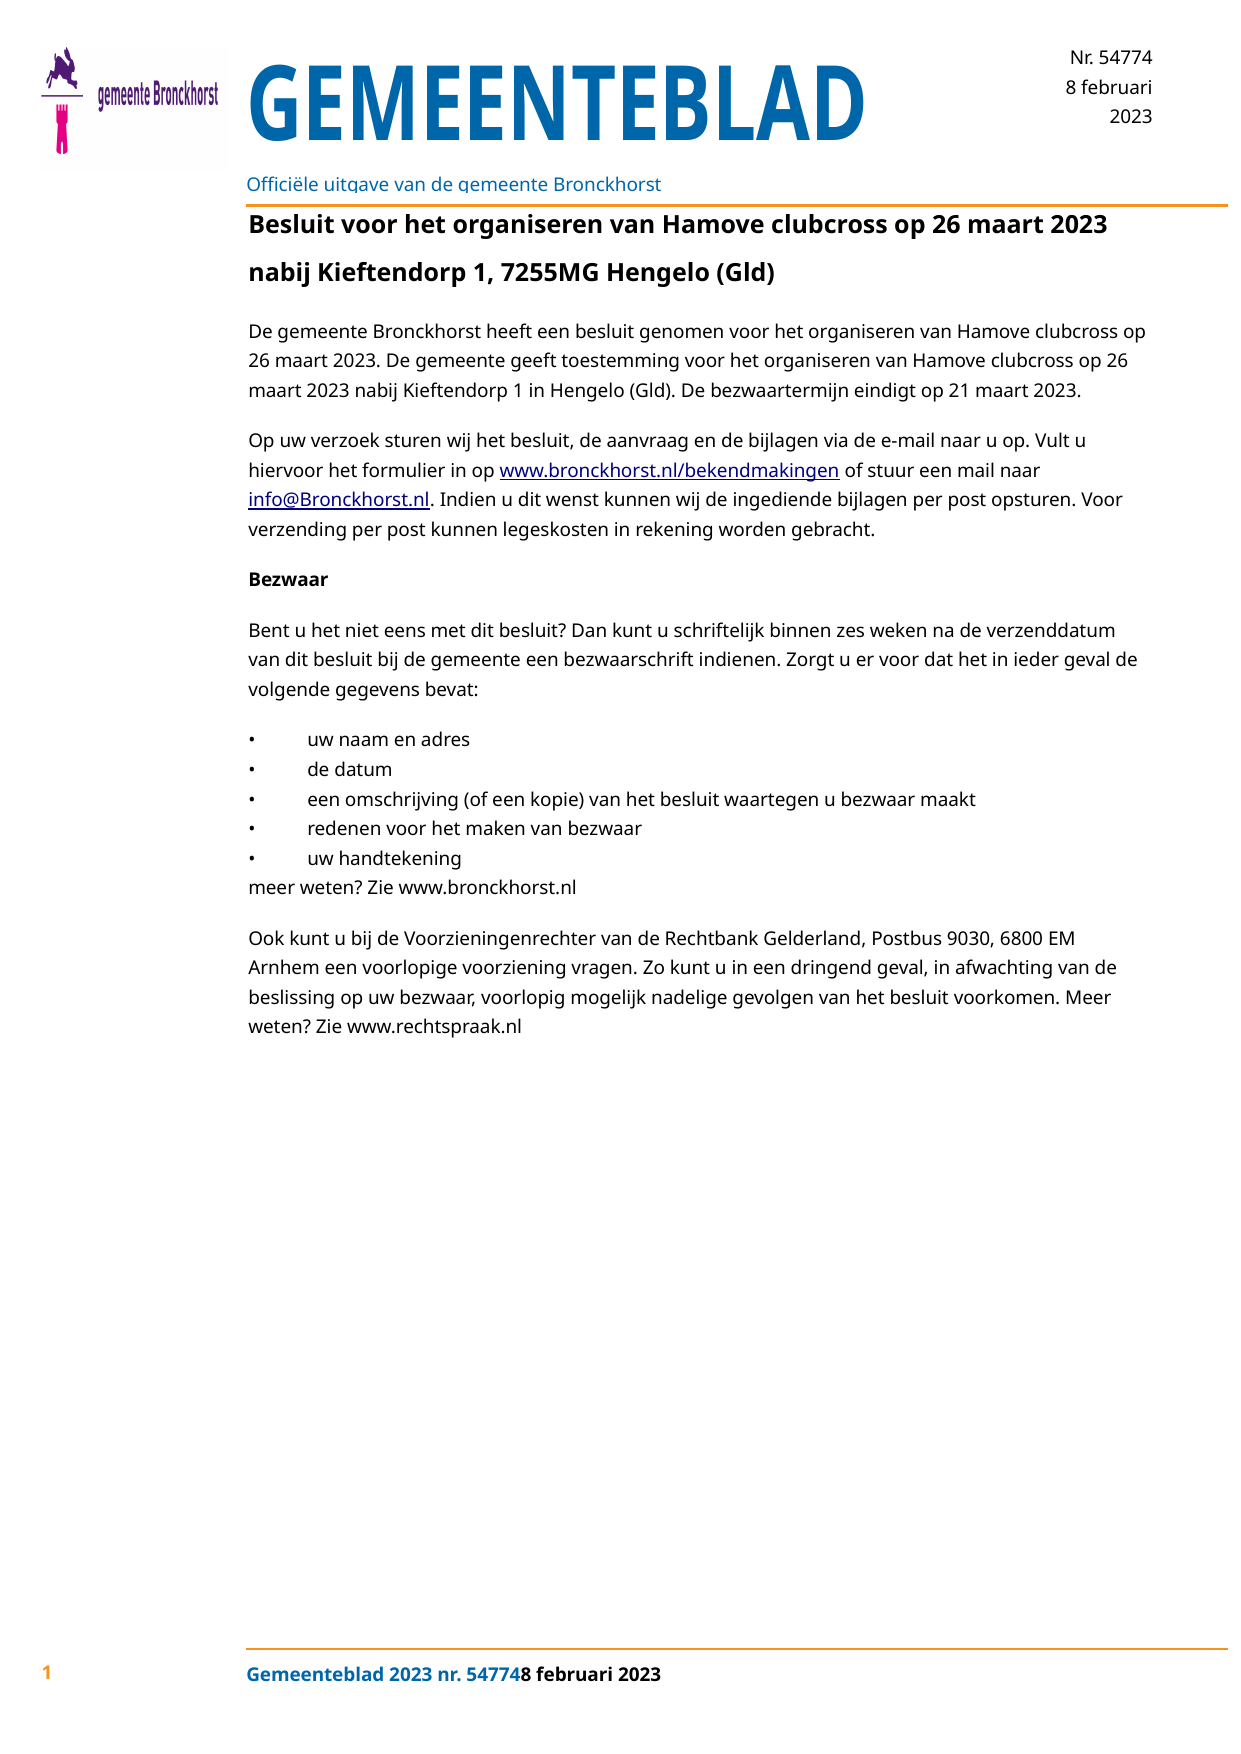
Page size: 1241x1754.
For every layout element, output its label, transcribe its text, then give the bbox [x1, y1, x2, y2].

text Ook kunt u bij de Voorzieningenrechter van de Rechtbank Gelderland, Postbus 9030, 6800 EM Arnhem een voorlopige voorziening vragen. Zo kunt u in een dringend geval, in afwachting van de beslissing op uw bezwaar, voorlopig mogelijk nadelige gevolgen van het besluit voorkomen. Meer weten? Zie www.rechtspraak.nl [248, 925, 1152, 1039]
text Op uw verzoek sturen wij het besluit, de aanvraag en de bijlagen via de e-mail naar u op. Vult u hiervoor het formulier in op www.bronckhorst.nl/bekendmakingen of stuur een mail naar info@Bronckhorst.nl. Indien u dit wenst kunnen wij de ingediende bijlagen per post opsturen. Voor verzending per post kunnen legeskosten in rekening worden gebracht. [248, 427, 1152, 542]
text Bezwaar [248, 567, 1152, 592]
text Besluit voor het organiseren van Hamove clubcross op 26 maart 2023 nabij Kieftendorp 1, 7255MG Hengelo (Gld) [248, 207, 1152, 288]
picture [41, 47, 231, 172]
list de datum [248, 756, 1152, 782]
text De gemeente Bronckhorst heeft een besluit genomen voor het organiseren van Hamove clubcross op 26 maart 2023. De gemeente geeft toestemming voor het organiseren van Hamove clubcross op 26 maart 2023 nabij Kieftendorp 1 in Hengelo (Gld). De bezwaartermijn eindigt op 21 maart 2023. [248, 318, 1152, 403]
text Bent u het niet eens met dit besluit? Dan kunt u schriftelijk binnen zes weken na de verzenddatum van dit besluit bij de gemeente een bezwaarschrift indienen. Zorgt u er voor dat het in ieder geval de volgende gegevens bevat: [248, 617, 1152, 702]
list uw handtekening [248, 845, 1152, 871]
list redenen voor het maken van bezwaar [248, 815, 1152, 841]
text meer weten? Zie www.bronckhorst.nl [248, 874, 1152, 900]
list uw naam en adres [248, 727, 1152, 752]
list een omschrijving (of een kopie) van het besluit waartegen u bezwaar maakt [248, 786, 1152, 812]
